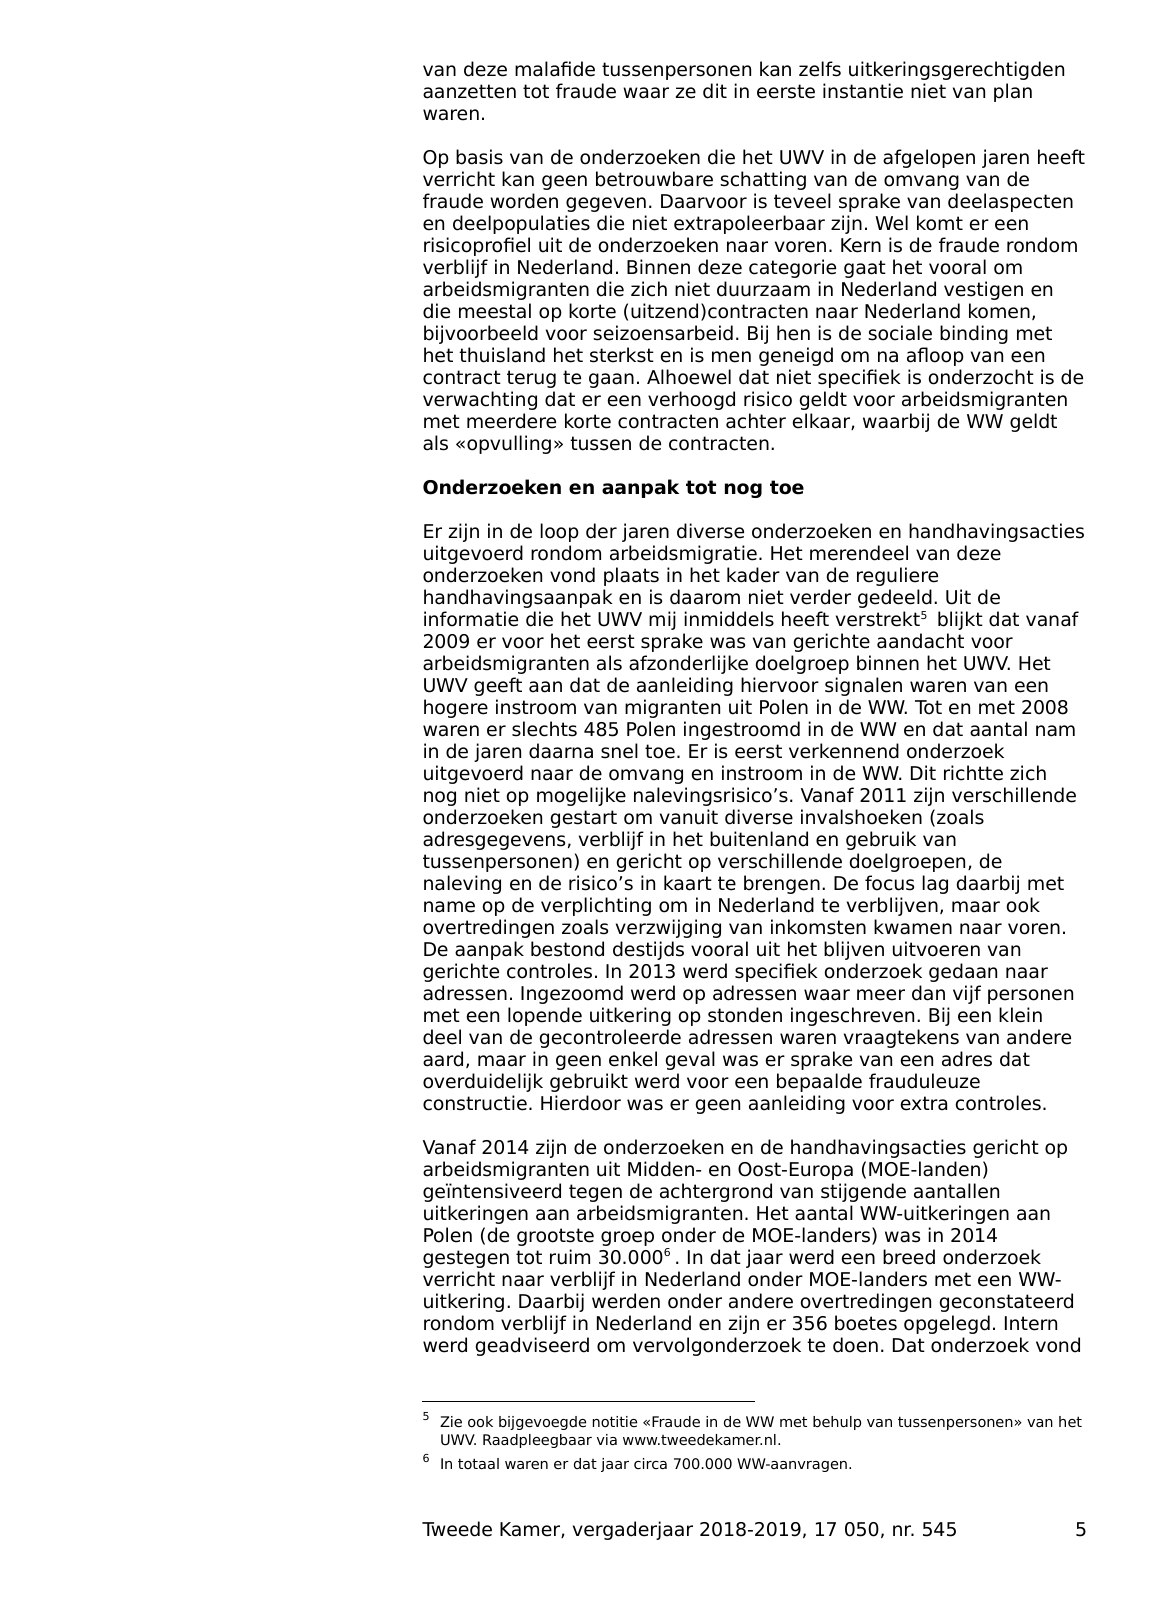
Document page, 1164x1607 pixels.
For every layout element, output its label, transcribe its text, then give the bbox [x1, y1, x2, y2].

text In totaal waren er dat jaar circa 700.000 WW-aanvragen. [422, 1452, 1087, 1474]
text Zie ook bijgevoegde notitie «Fraude in de WW met behulp van tussenpersonen» van het UWV. Raadpleegbaar via www.tweedekamer.nl. [422, 1410, 1087, 1449]
text Vanaf 2014 zijn de onderzoeken en de handhavingsacties gericht op arbeidsmigranten uit Midden- en Oost-Europa (MOE-landen) geïntensiveerd tegen de achtergrond van stijgende aantallen uitkeringen aan arbeidsmigranten. Het aantal WW-uitkeringen aan Polen (de grootste groep onder de MOE-landers) was in 2014 gestegen tot ruim 30.000. In dat jaar werd een breed onderzoek verricht naar verblijf in Nederland onder MOE-landers met een WW-uitkering. Daarbij werden onder andere overtredingen geconstateerd rondom verblijf in Nederland en zijn er 356 boetes opgelegd. Intern werd geadviseerd om vervolgonderzoek te doen. Dat onderzoek vond [422, 1137, 1087, 1357]
text Op basis van de onderzoeken die het UWV in de afgelopen jaren heeft verricht kan geen betrouwbare schatting van de omvang van de fraude worden gegeven. Daarvoor is teveel sprake van deelaspecten en deelpopulaties die niet extrapoleerbaar zijn. Wel komt er een risicoprofiel uit de onderzoeken naar voren. Kern is de fraude rondom verblijf in Nederland. Binnen deze categorie gaat het vooral om arbeidsmigranten die zich niet duurzaam in Nederland vestigen en die meestal op korte (uitzend)contracten naar Nederland komen, bijvoorbeeld voor seizoensarbeid. Bij hen is de sociale binding met het thuisland het sterkst en is men geneigd om na afloop van een contract terug te gaan. Alhoewel dat niet specifiek is onderzocht is de verwachting dat er een verhoogd risico geldt voor arbeidsmigranten met meerdere korte contracten achter elkaar, waarbij de WW geldt als «opvulling» tussen de contracten. [422, 147, 1087, 455]
text Er zijn in de loop der jaren diverse onderzoeken en handhavingsacties uitgevoerd rondom arbeidsmigratie. Het merendeel van deze onderzoeken vond plaats in het kader van de reguliere handhavingsaanpak en is daarom niet verder gedeeld. Uit de informatie die het UWV mij inmiddels heeft verstrekt blijkt dat vanaf 2009 er voor het eerst sprake was van gerichte aandacht voor arbeidsmigranten als afzonderlijke doelgroep binnen het UWV. Het UWV geeft aan dat de aanleiding hiervoor signalen waren van een hogere instroom van migranten uit Polen in de WW. Tot en met 2008 waren er slechts 485 Polen ingestroomd in de WW en dat aantal nam in de jaren daarna snel toe. Er is eerst verkennend onderzoek uitgevoerd naar de omvang en instroom in de WW. Dit richtte zich nog niet op mogelijke nalevingsrisico’s. Vanaf 2011 zijn verschillende onderzoeken gestart om vanuit diverse invalshoeken (zoals adresgegevens, verblijf in het buitenland en gebruik van tussenpersonen) en gericht op verschillende doelgroepen, de naleving en de risico’s in kaart te brengen. De focus lag daarbij met name op de verplichting om in Nederland te verblijven, maar ook overtredingen zoals verzwijging van inkomsten kwamen naar voren. De aanpak bestond destijds vooral uit het blijven uitvoeren van gerichte controles. In 2013 werd specifiek onderzoek gedaan naar adressen. Ingezoomd werd op adressen waar meer dan vijf personen met een lopende uitkering op stonden ingeschreven. Bij een klein deel van de gecontroleerde adressen waren vraagtekens van andere aard, maar in geen enkel geval was er sprake van een adres dat overduidelijk gebruikt werd voor een bepaalde frauduleuze constructie. Hierdoor was er geen aanleiding voor extra controles. [422, 521, 1087, 1115]
text van deze malafide tussenpersonen kan zelfs uitkeringsgerechtigden aanzetten tot fraude waar ze dit in eerste instantie niet van plan waren. [422, 59, 1087, 125]
subtitle Onderzoeken en aanpak tot nog toe [422, 477, 1087, 499]
